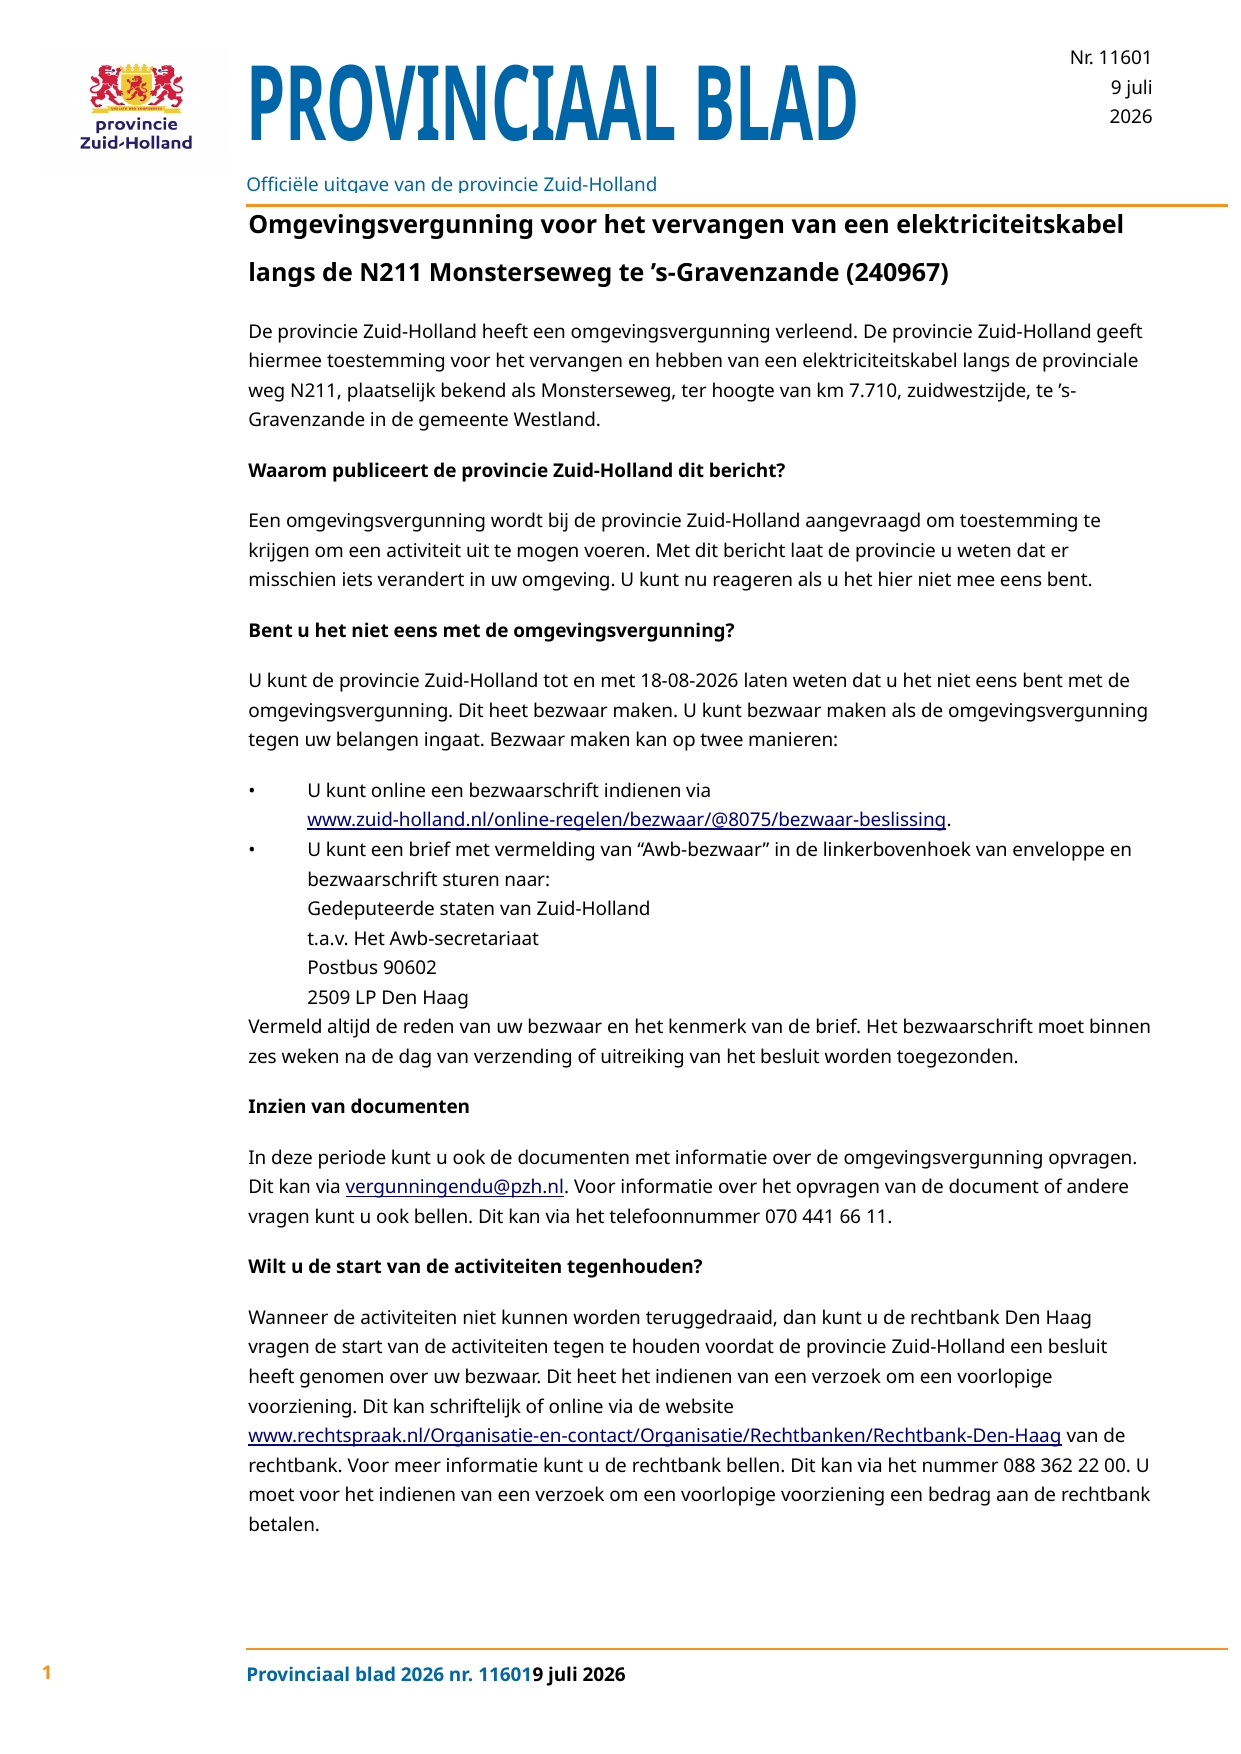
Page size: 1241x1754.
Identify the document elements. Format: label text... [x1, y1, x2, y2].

text De provincie Zuid-Holland heeft een omgevingsvergunning verleend. De provincie Zuid-Holland geeft hiermee toestemming voor het vervangen en hebben van een elektriciteitskabel langs de provinciale weg N211, plaatselijk bekend als Monsterseweg, ter hoogte van km 7.710, zuidwestzijde, te ’s-Gravenzande in de gemeente Westland. [248, 318, 1152, 432]
text Waarom publiceert de provincie Zuid-Holland dit bericht? [248, 457, 1152, 483]
text Vermeld altijd de reden van uw bezwaar en het kenmerk van de brief. Het bezwaarschrift moet binnen zes weken na de dag van verzending of uitreiking van het besluit worden toegezonden. [248, 1014, 1152, 1069]
text U kunt de provincie Zuid-Holland tot en met 18-08-2026 laten weten dat u het niet eens bent met de omgevingsvergunning. Dit heet bezwaar maken. U kunt bezwaar maken als de omgevingsvergunning tegen uw belangen ingaat. Bezwaar maken kan op twee manieren: [248, 667, 1152, 752]
text Wilt u de start van de activiteiten tegenhouden? [248, 1254, 1152, 1279]
text Bent u het niet eens met de omgevingsvergunning? [248, 617, 1152, 643]
text Wanneer de activiteiten niet kunnen worden teruggedraaid, dan kunt u de rechtbank Den Haag vragen de start van de activiteiten tegen te houden voordat de provincie Zuid-Holland een besluit heeft genomen over uw bezwaar. Dit heet het indienen van een verzoek om een voorlopige voorziening. Dit kan schriftelijk of online via de website www.rechtspraak.nl/Organisatie-en-contact/Organisatie/Rechtbanken/Rechtbank-Den-Haag van de rechtbank. Voor meer informatie kunt u de rechtbank bellen. Dit kan via het nummer 088 362 22 00. U moet voor het indienen van een verzoek om een voorlopige voorziening een bedrag aan de rechtbank betalen. [248, 1304, 1152, 1537]
text Omgevingsvergunning voor het vervangen van een elektriciteitskabel langs de N211 Monsterseweg te ’s-Gravenzande (240967) [248, 207, 1152, 288]
list t.a.v. Het Awb-secretariaat [248, 925, 1152, 951]
list Gedeputeerde staten van Zuid-Holland [248, 895, 1152, 921]
picture [41, 47, 231, 172]
list U kunt een brief met vermelding van “Awb-bezwaar” in de linkerbovenhoek van enveloppe en bezwaarschrift sturen naar: [248, 836, 1152, 892]
list U kunt online een bezwaarschrift indienen via www.zuid-holland.nl/online-regelen/bezwaar/@8075/bezwaar-beslissing. [248, 777, 1152, 832]
text Een omgevingsvergunning wordt bij de provincie Zuid-Holland aangevraagd om toestemming te krijgen om een activiteit uit te mogen voeren. Met dit bericht laat de provincie u weten dat er misschien iets verandert in uw omgeving. U kunt nu reageren als u het hier niet mee eens bent. [248, 507, 1152, 592]
text Inzien van documenten [248, 1094, 1152, 1119]
list Postbus 90602 [248, 954, 1152, 980]
text In deze periode kunt u ook de documenten met informatie over de omgevingsvergunning opvragen. Dit kan via vergunningendu@pzh.nl. Voor informatie over het opvragen van de document of andere vragen kunt u ook bellen. Dit kan via het telefoonnummer 070 441 66 11. [248, 1144, 1152, 1229]
list 2509 LP Den Haag [248, 984, 1152, 1010]
